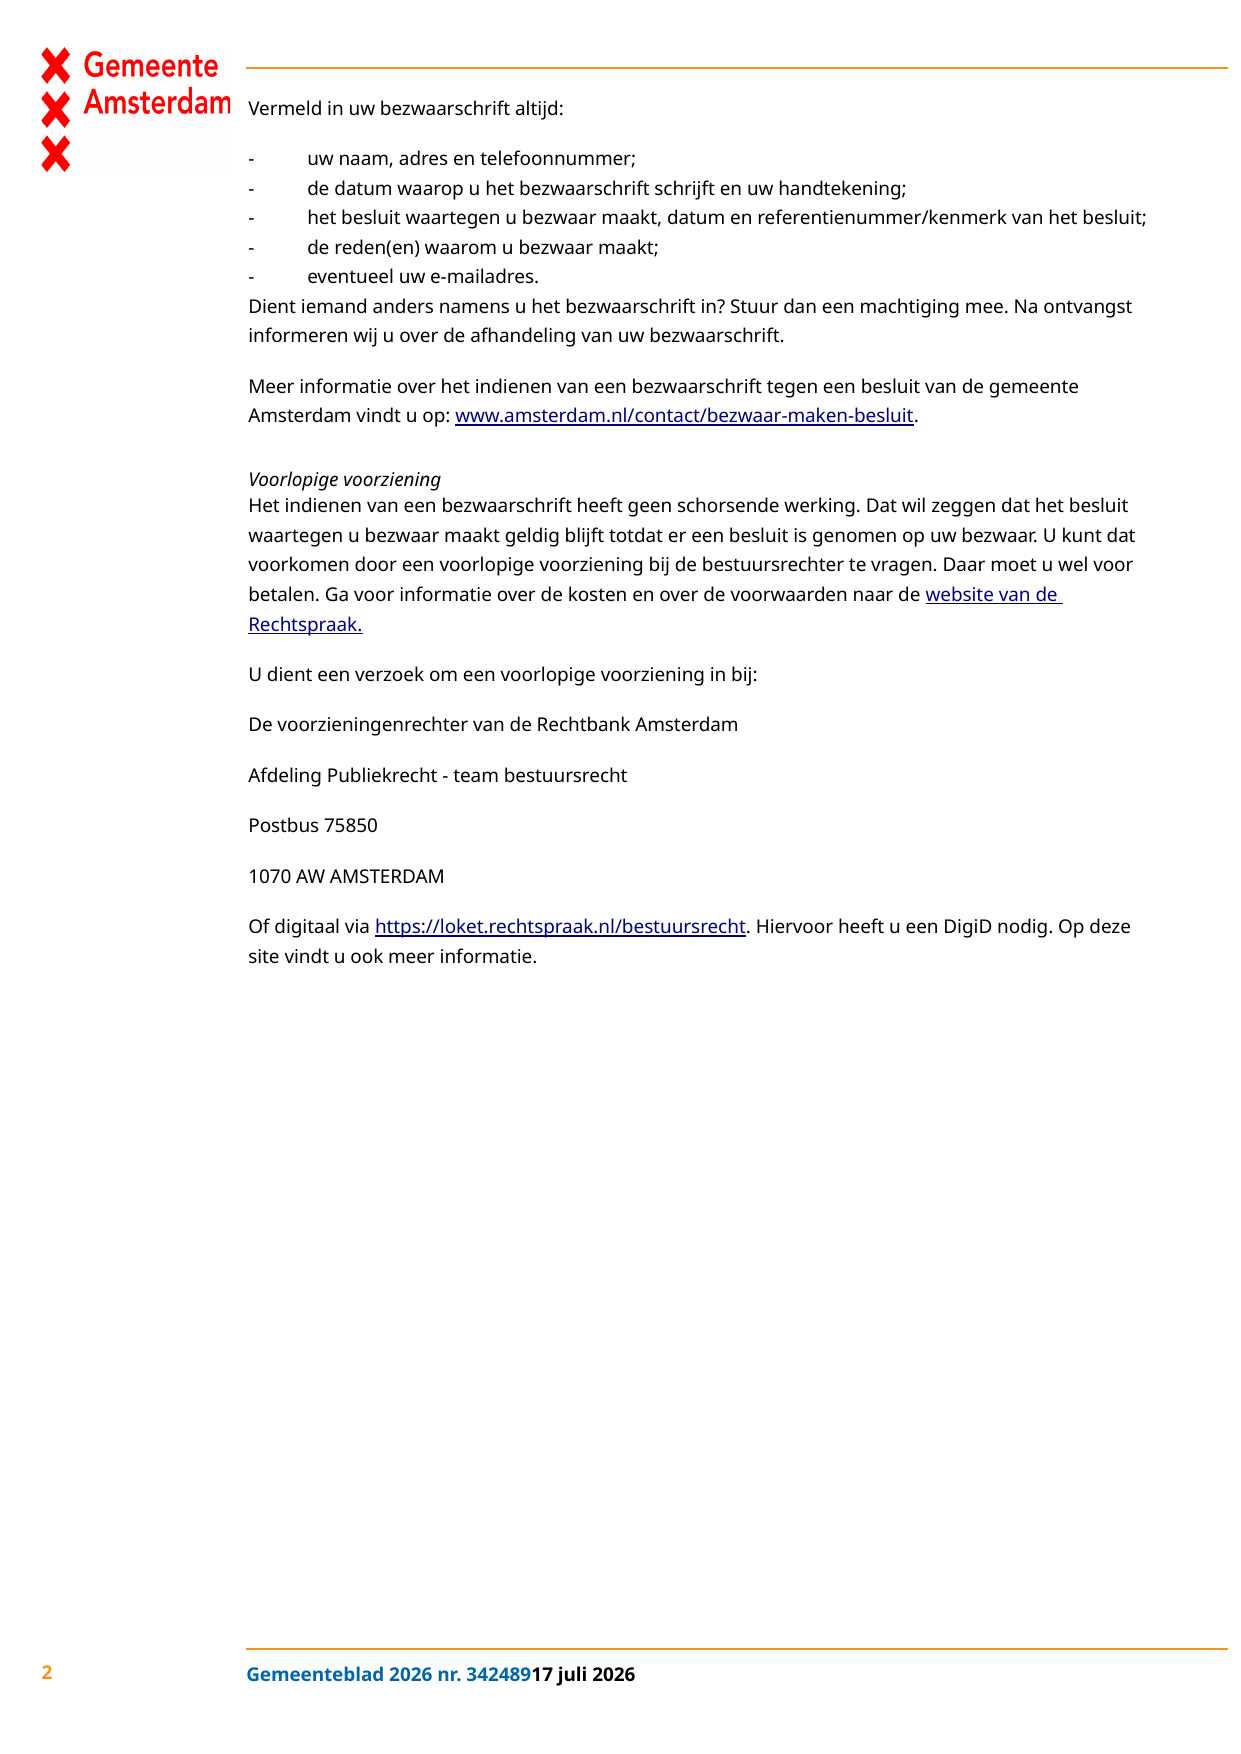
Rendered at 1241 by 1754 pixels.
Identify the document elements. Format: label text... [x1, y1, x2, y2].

text Postbus 75850 [248, 812, 1152, 838]
text Vermeld in uw bezwaarschrift altijd: [248, 95, 1152, 121]
list uw naam, adres en telefoonnummer; [248, 145, 1152, 171]
list eventueel uw e-mailadres. [248, 263, 1152, 289]
text Of digitaal via https://loket.rechtspraak.nl/bestuursrecht. Hiervoor heeft u een DigiD nodig. Op deze site vindt u ook meer informatie. [248, 913, 1152, 968]
text Het indienen van een bezwaarschrift heeft geen schorsende werking. Dat wil zeggen dat het besluit waartegen u bezwaar maakt geldig blijft totdat er een besluit is genomen op uw bezwaar. U kunt dat voorkomen door een voorlopige voorziening bij de bestuursrechter te vragen. Daar moet u wel voor betalen. Ga voor informatie over de kosten en over de voorwaarden naar de website van de Rechtspraak. [248, 492, 1152, 636]
text Afdeling Publiekrecht - team bestuursrecht [248, 762, 1152, 788]
list de reden(en) waarom u bezwaar maakt; [248, 234, 1152, 260]
text Dient iemand anders namens u het bezwaarschrift in? Stuur dan een machtiging mee. Na ontvangst informeren wij u over de afhandeling van uw bezwaarschrift. [248, 293, 1152, 348]
text De voorzieningenrechter van de Rechtbank Amsterdam [248, 712, 1152, 737]
list het besluit waartegen u bezwaar maakt, datum en referentienummer/kenmerk van het besluit; [248, 204, 1152, 230]
text 1070 AW AMSTERDAM [248, 863, 1152, 888]
list de datum waarop u het bezwaarschrift schrijft en uw handtekening; [248, 175, 1152, 201]
text U dient een verzoek om een voorlopige voorziening in bij: [248, 661, 1152, 687]
text Voorlopige voorziening [248, 467, 1152, 492]
text Meer informatie over het indienen van een bezwaarschrift tegen een besluit van de gemeente Amsterdam vindt u op: www.amsterdam.nl/contact/bezwaar-maken-besluit. [248, 373, 1152, 428]
picture [41, 47, 231, 172]
